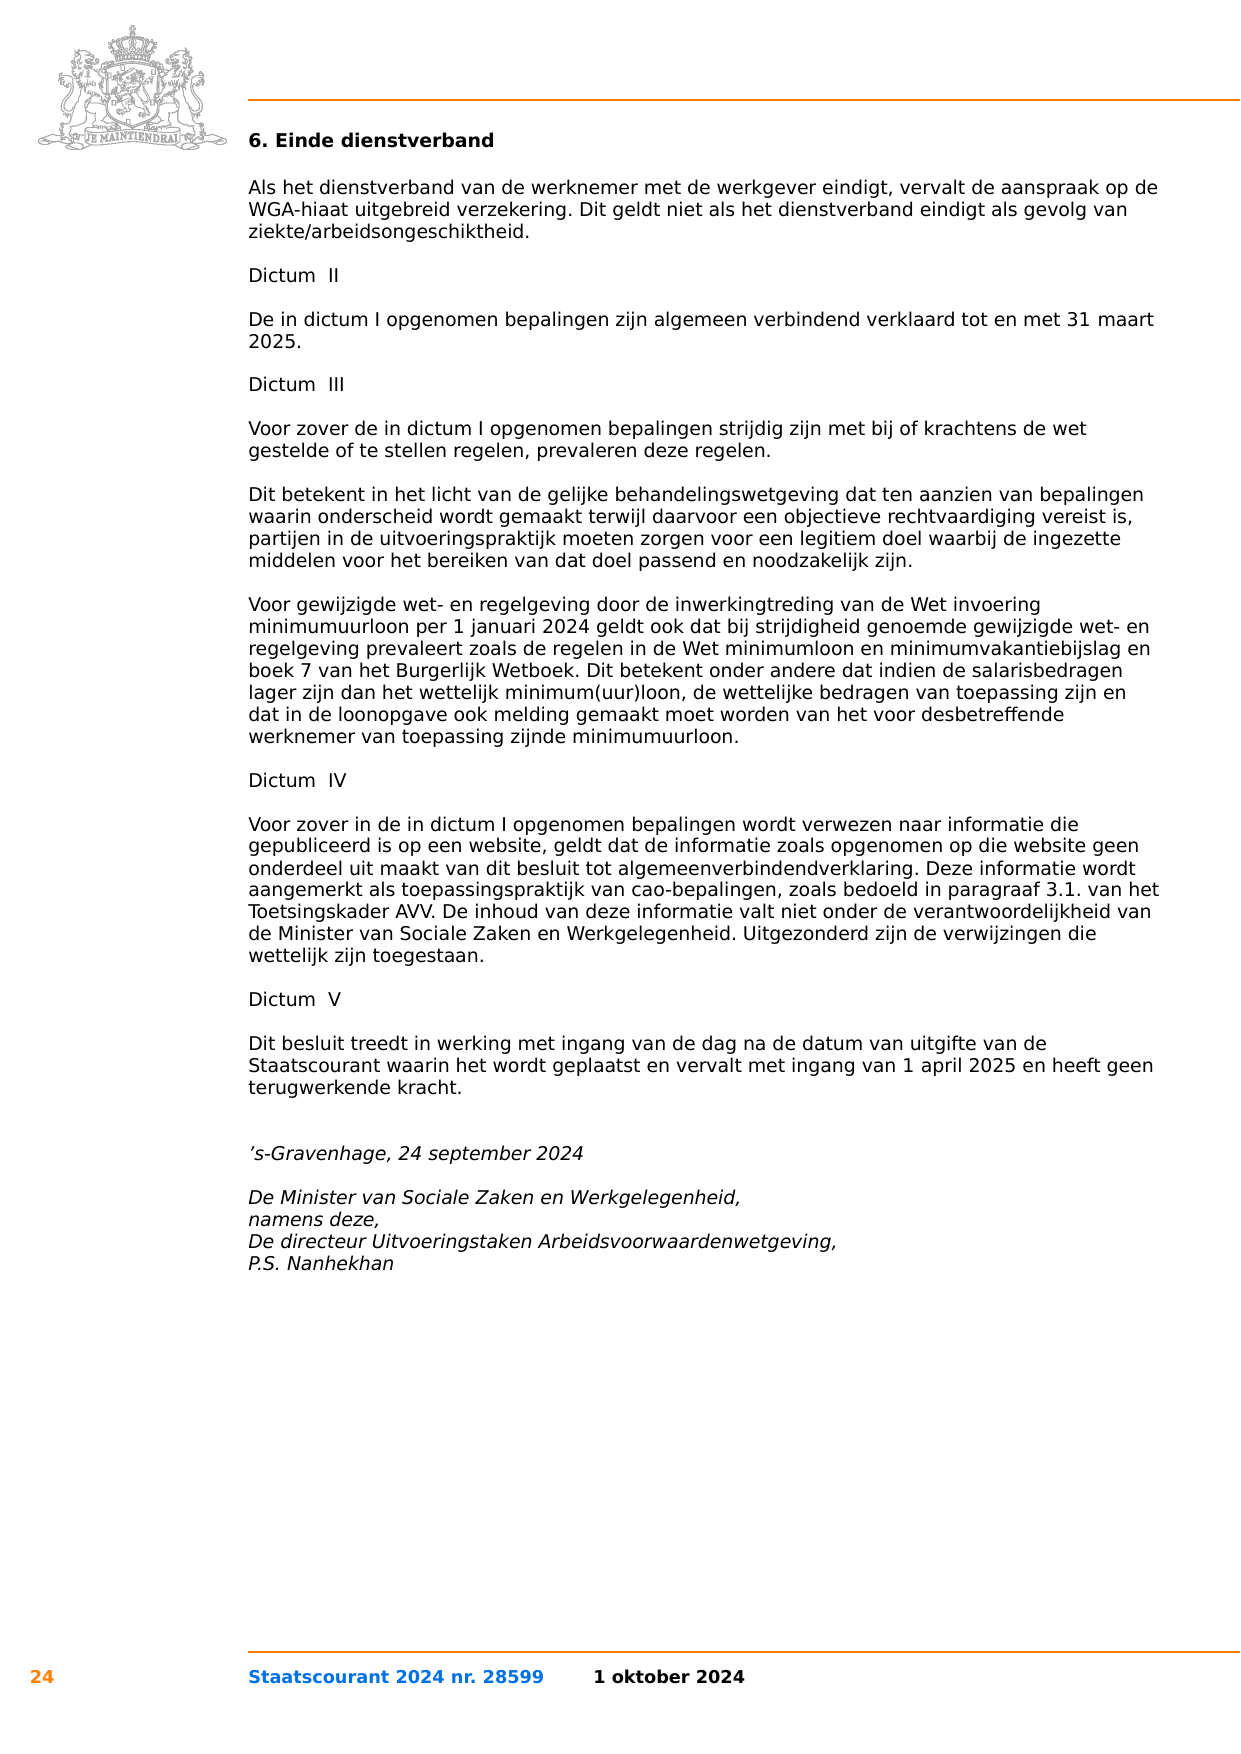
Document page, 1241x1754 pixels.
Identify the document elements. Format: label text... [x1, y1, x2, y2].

text Dictum IV [248, 769, 1163, 792]
subtitle 6. Einde dienstverband [248, 130, 1163, 152]
text Dit betekent in het licht van de gelijke behandelingswetgeving dat ten aanzien van bepalingen waarin onderscheid wordt gemaakt terwijl daarvoor een objectieve rechtvaardiging vereist is, partijen in de uitvoeringspraktijk moeten zorgen voor een legitiem doel waarbij de ingezette middelen voor het bereiken van dat doel passend en noodzakelijk zijn. [248, 484, 1163, 572]
text Voor zover in de in dictum I opgenomen bepalingen wordt verwezen naar informatie die gepubliceerd is op een website, geldt dat de informatie zoals opgenomen op die website geen onderdeel uit maakt van dit besluit tot algemeenverbindendverklaring. Deze informatie wordt aangemerkt als toepassingspraktijk van cao-bepalingen, zoals bedoeld in paragraaf 3.1. van het Toetsingskader AVV. De inhoud van deze informatie valt niet onder de verantwoordelijkheid van de Minister van Sociale Zaken en Werkgelegenheid. Uitgezonderd zijn de verwijzingen die wettelijk zijn toegestaan. [248, 813, 1163, 967]
text De Minister van Sociale Zaken en Werkgelegenheid, namens deze, De directeur Uitvoeringstaken Arbeidsvoorwaardenwetgeving, P.S. Nanhekhan [248, 1187, 1163, 1274]
text Dictum II [248, 265, 1163, 287]
text Voor gewijzigde wet- en regelgeving door de inwerkingtreding van de Wet invoering minimumuurloon per 1 januari 2024 geldt ook dat bij strijdigheid genoemde gewijzigde wet- en regelgeving prevaleert zoals de regelen in de Wet minimumloon en minimumvakantiebijslag en boek 7 van het Burgerlijk Wetboek. Dit betekent onder andere dat indien de salarisbedragen lager zijn dan het wettelijk minimum(uur)loon, de wettelijke bedragen van toepassing zijn en dat in de loonopgave ook melding gemaakt moet worden van het voor desbetreffende werknemer van toepassing zijnde minimumuurloon. [248, 594, 1163, 748]
text De in dictum I opgenomen bepalingen zijn algemeen verbindend verklaard tot en met 31 maart 2025. [248, 308, 1163, 352]
text Dit besluit treedt in werking met ingang van de dag na de datum van uitgifte van de Staatscourant waarin het wordt geplaatst en vervalt met ingang van 1 april 2025 en heeft geen terugwerkende kracht. [248, 1033, 1163, 1099]
text Dictum III [248, 374, 1163, 396]
text Voor zover de in dictum I opgenomen bepalingen strijdig zijn met bij of krachtens de wet gestelde of te stellen regelen, prevaleren deze regelen. [248, 418, 1163, 462]
text ’s-Gravenhage, 24 september 2024 [248, 1143, 1163, 1165]
text Dictum V [248, 989, 1163, 1011]
picture [38, 25, 227, 150]
text Als het dienstverband van de werknemer met de werkgever eindigt, vervalt de aanspraak op de WGA-hiaat uitgebreid verzekering. Dit geldt niet als het dienstverband eindigt als gevolg van ziekte/arbeidsongeschiktheid. [248, 177, 1163, 243]
